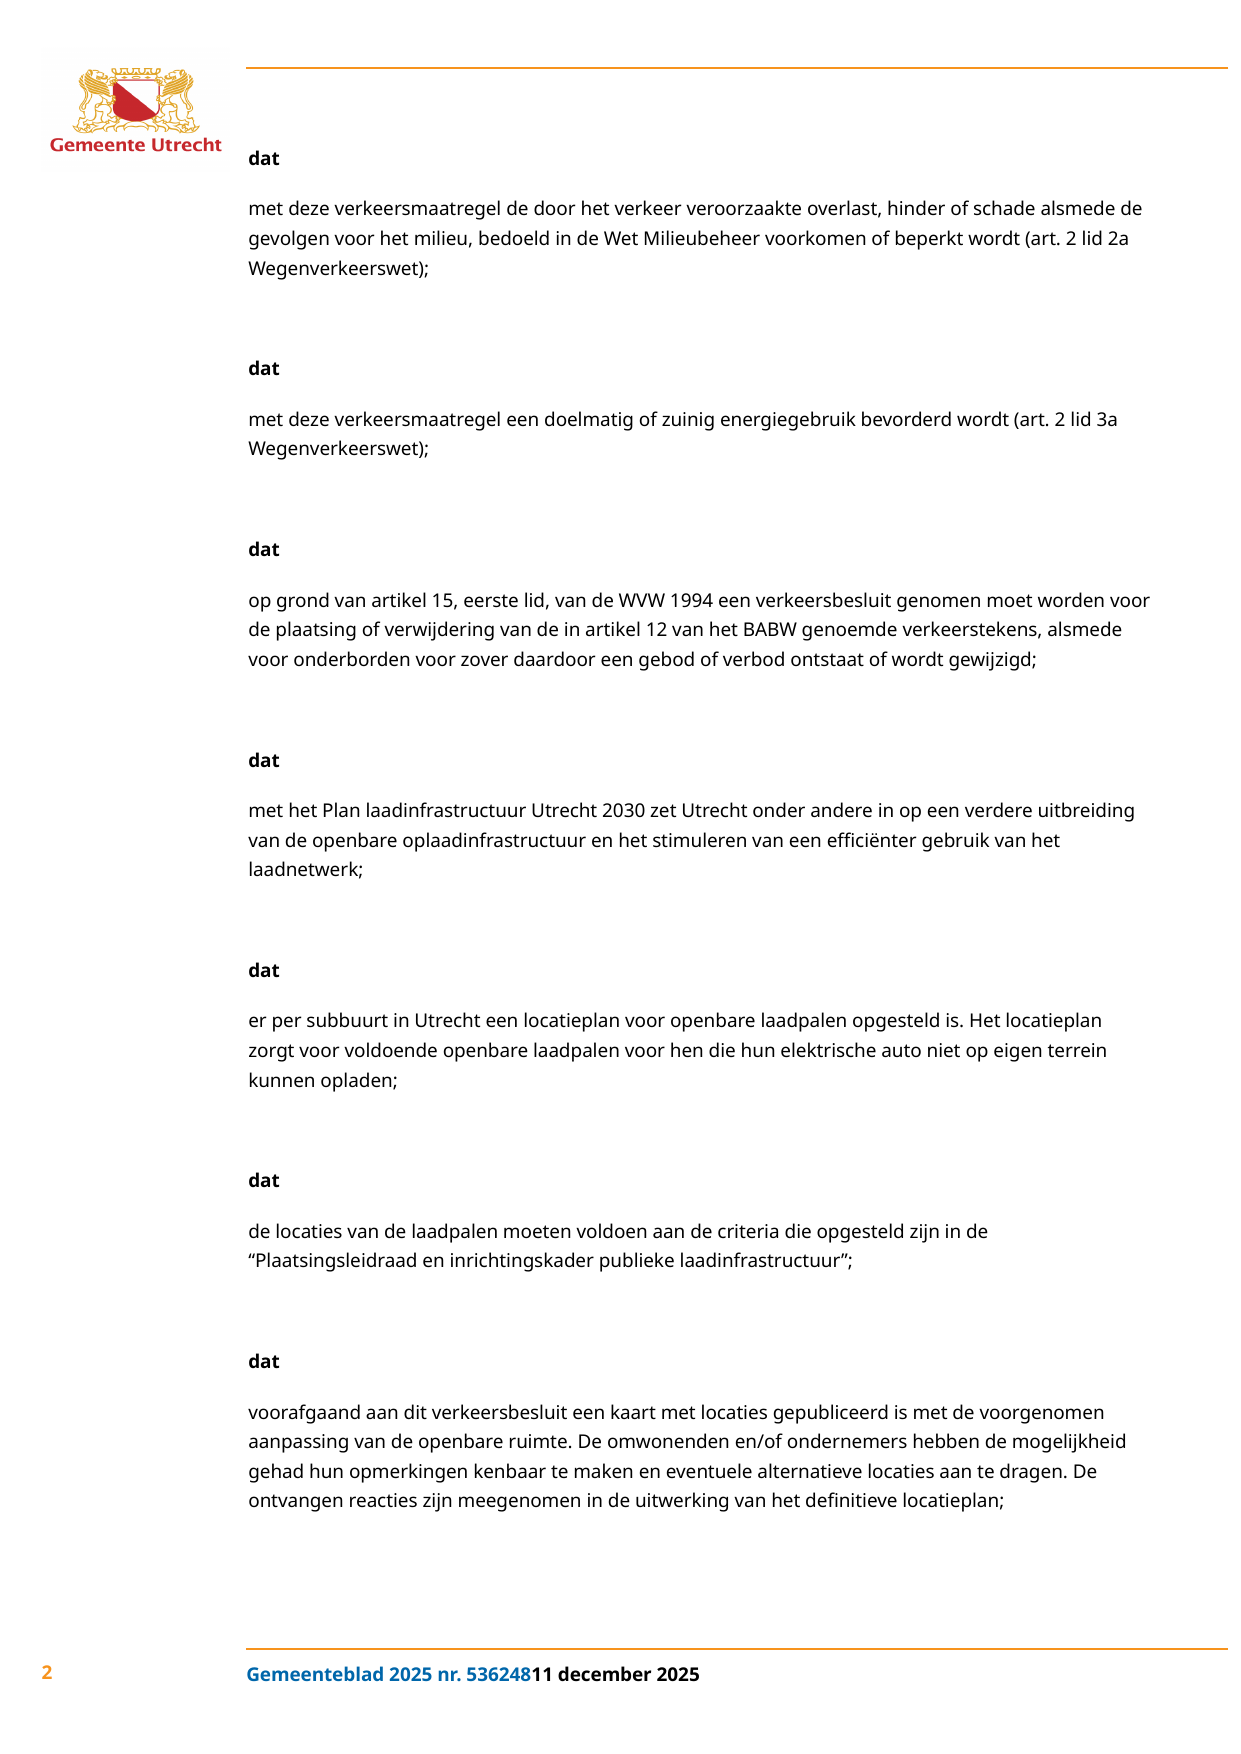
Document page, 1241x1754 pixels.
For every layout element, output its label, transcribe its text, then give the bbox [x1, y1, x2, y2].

text dat [248, 957, 1152, 983]
text met deze verkeersmaatregel de door het verkeer veroorzaakte overlast, hinder of schade alsmede de gevolgen voor het milieu, bedoeld in de Wet Milieubeheer voorkomen of beperkt wordt (art. 2 lid 2a Wegenverkeerswet); [248, 196, 1152, 281]
picture [41, 47, 231, 172]
text er per subbuurt in Utrecht een locatieplan voor openbare laadpalen opgesteld is. Het locatieplan zorgt voor voldoende openbare laadpalen voor hen die hun elektrische auto niet op eigen terrein kunnen opladen; [248, 1008, 1152, 1093]
text op grond van artikel 15, eerste lid, van de WVW 1994 een verkeersbesluit genomen moet worden voor de plaatsing of verwijdering van de in artikel 12 van het BABW genoemde verkeerstekens, alsmede voor onderborden voor zover daardoor een gebod of verbod ontstaat of wordt gewijzigd; [248, 587, 1152, 672]
text met deze verkeersmaatregel een doelmatig of zuinig energiegebruik bevorderd wordt (art. 2 lid 3a Wegenverkeerswet); [248, 406, 1152, 461]
text dat [248, 145, 1152, 171]
text dat [248, 1168, 1152, 1193]
text de locaties van de laadpalen moeten voldoen aan de criteria die opgesteld zijn in de “Plaatsingsleidraad en inrichtingskader publieke laadinfrastructuur”; [248, 1218, 1152, 1273]
text dat [248, 536, 1152, 562]
text dat [248, 1348, 1152, 1374]
text met het Plan laadinfrastructuur Utrecht 2030 zet Utrecht onder andere in op een verdere uitbreiding van de openbare oplaadinfrastructuur en het stimuleren van een efficiënter gebruik van het laadnetwerk; [248, 797, 1152, 882]
text dat [248, 747, 1152, 773]
text voorafgaand aan dit verkeersbesluit een kaart met locaties gepubliceerd is met de voorgenomen aanpassing van de openbare ruimte. De omwonenden en/of ondernemers hebben de mogelijkheid gehad hun opmerkingen kenbaar te maken en eventuele alternatieve locaties aan te dragen. De ontvangen reacties zijn meegenomen in de uitwerking van het definitieve locatieplan; [248, 1399, 1152, 1513]
text dat [248, 356, 1152, 381]
